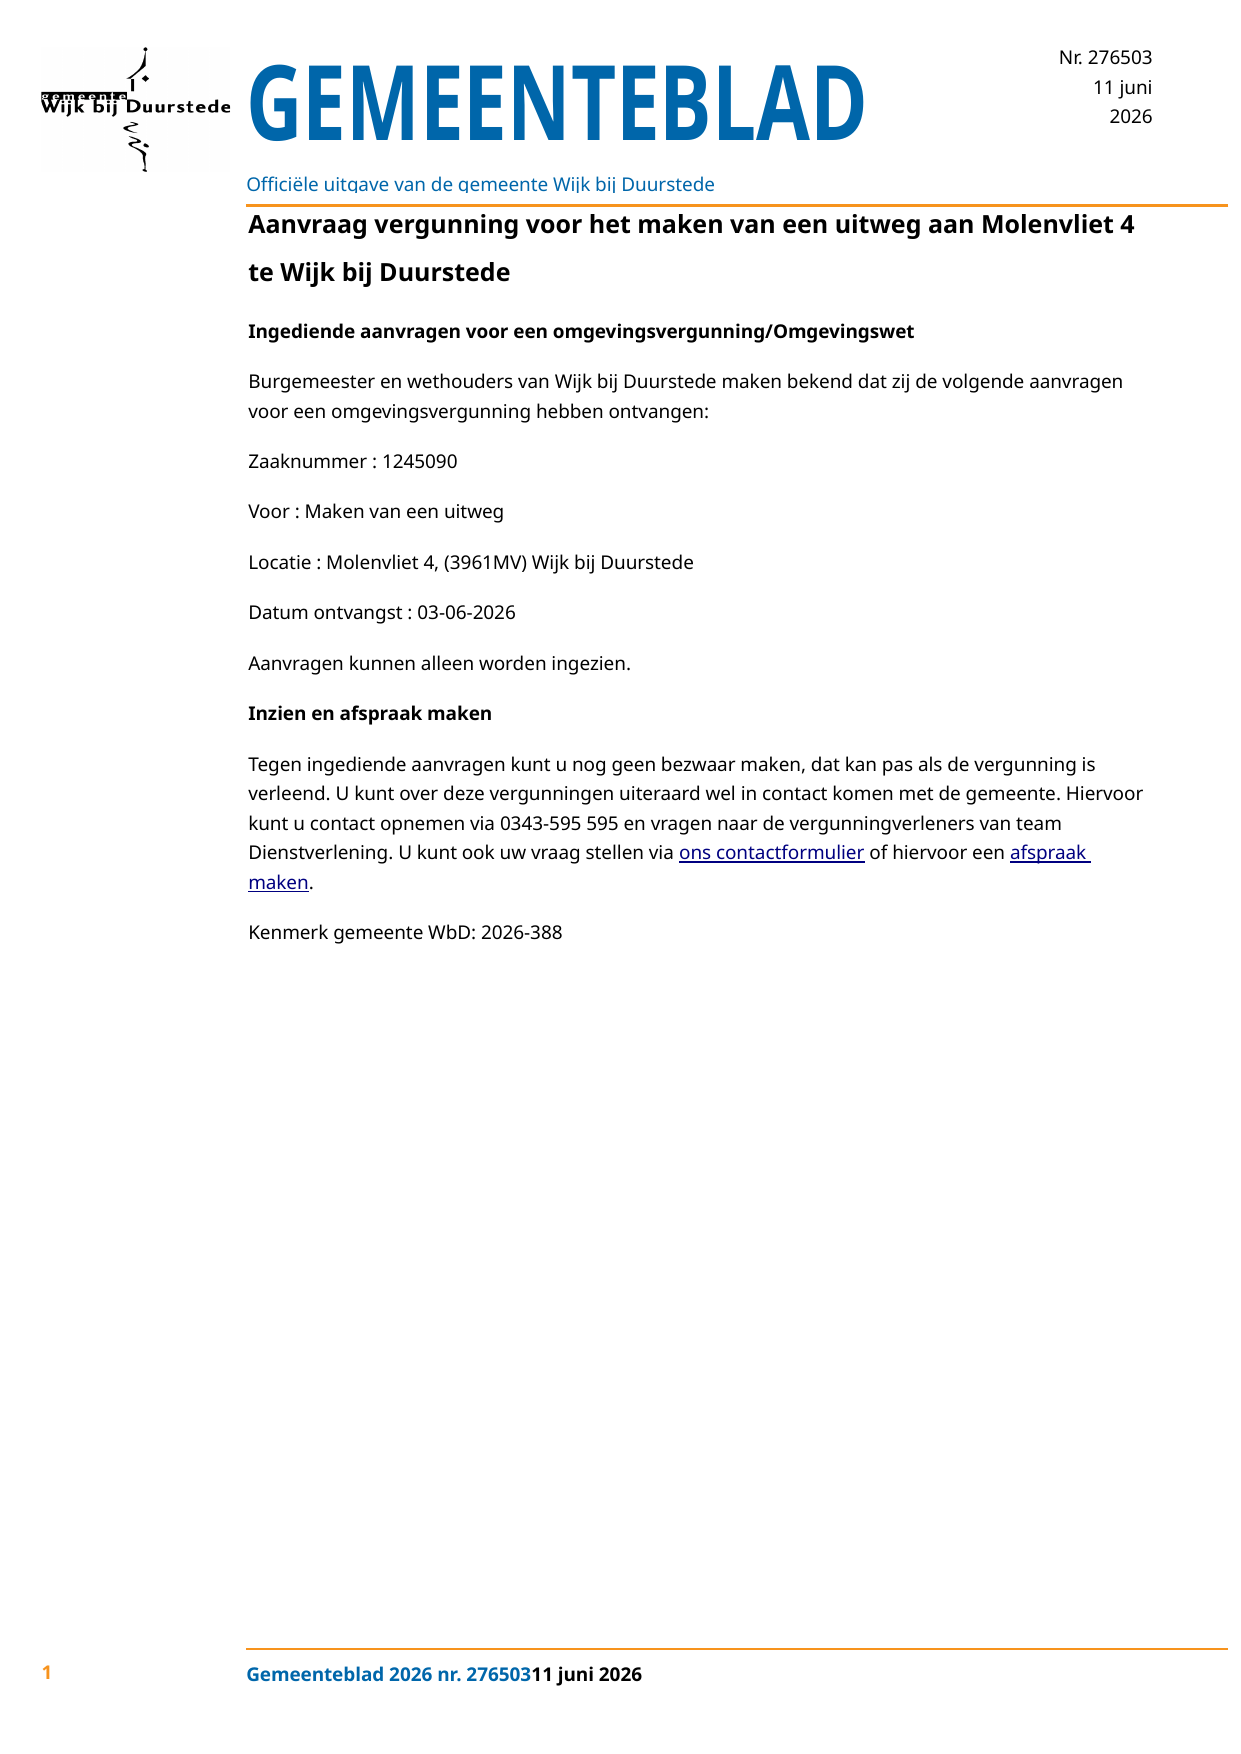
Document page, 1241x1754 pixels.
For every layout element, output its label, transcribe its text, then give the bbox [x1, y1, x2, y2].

text Locatie : Molenvliet 4, (3961MV) Wijk bij Duurstede [248, 549, 1152, 575]
text Kenmerk gemeente WbD: 2026-388 [248, 919, 1152, 945]
text Ingediende aanvragen voor een omgevingsvergunning/Omgevingswet [248, 318, 1152, 344]
text Tegen ingediende aanvragen kunt u nog geen bezwaar maken, dat kan pas als de vergunning is verleend. U kunt over deze vergunningen uiteraard wel in contact komen met de gemeente. Hiervoor kunt u contact opnemen via 0343-595 595 en vragen naar de vergunningverleners van team Dienstverlening. U kunt ook uw vraag stellen via ons contactformulier of hiervoor een afspraak maken. [248, 751, 1152, 895]
text Zaaknummer : 1245090 [248, 448, 1152, 474]
text Voor : Maken van een uitweg [248, 499, 1152, 524]
text Aanvraag vergunning voor het maken van een uitweg aan Molenvliet 4 te Wijk bij Duurstede [248, 207, 1152, 288]
text Aanvragen kunnen alleen worden ingezien. [248, 650, 1152, 676]
picture [41, 47, 231, 172]
text Burgemeester en wethouders van Wijk bij Duurstede maken bekend dat zij de volgende aanvragen voor een omgevingsvergunning hebben ontvangen: [248, 368, 1152, 424]
text Inzien en afspraak maken [248, 700, 1152, 726]
text Datum ontvangst : 03-06-2026 [248, 599, 1152, 625]
